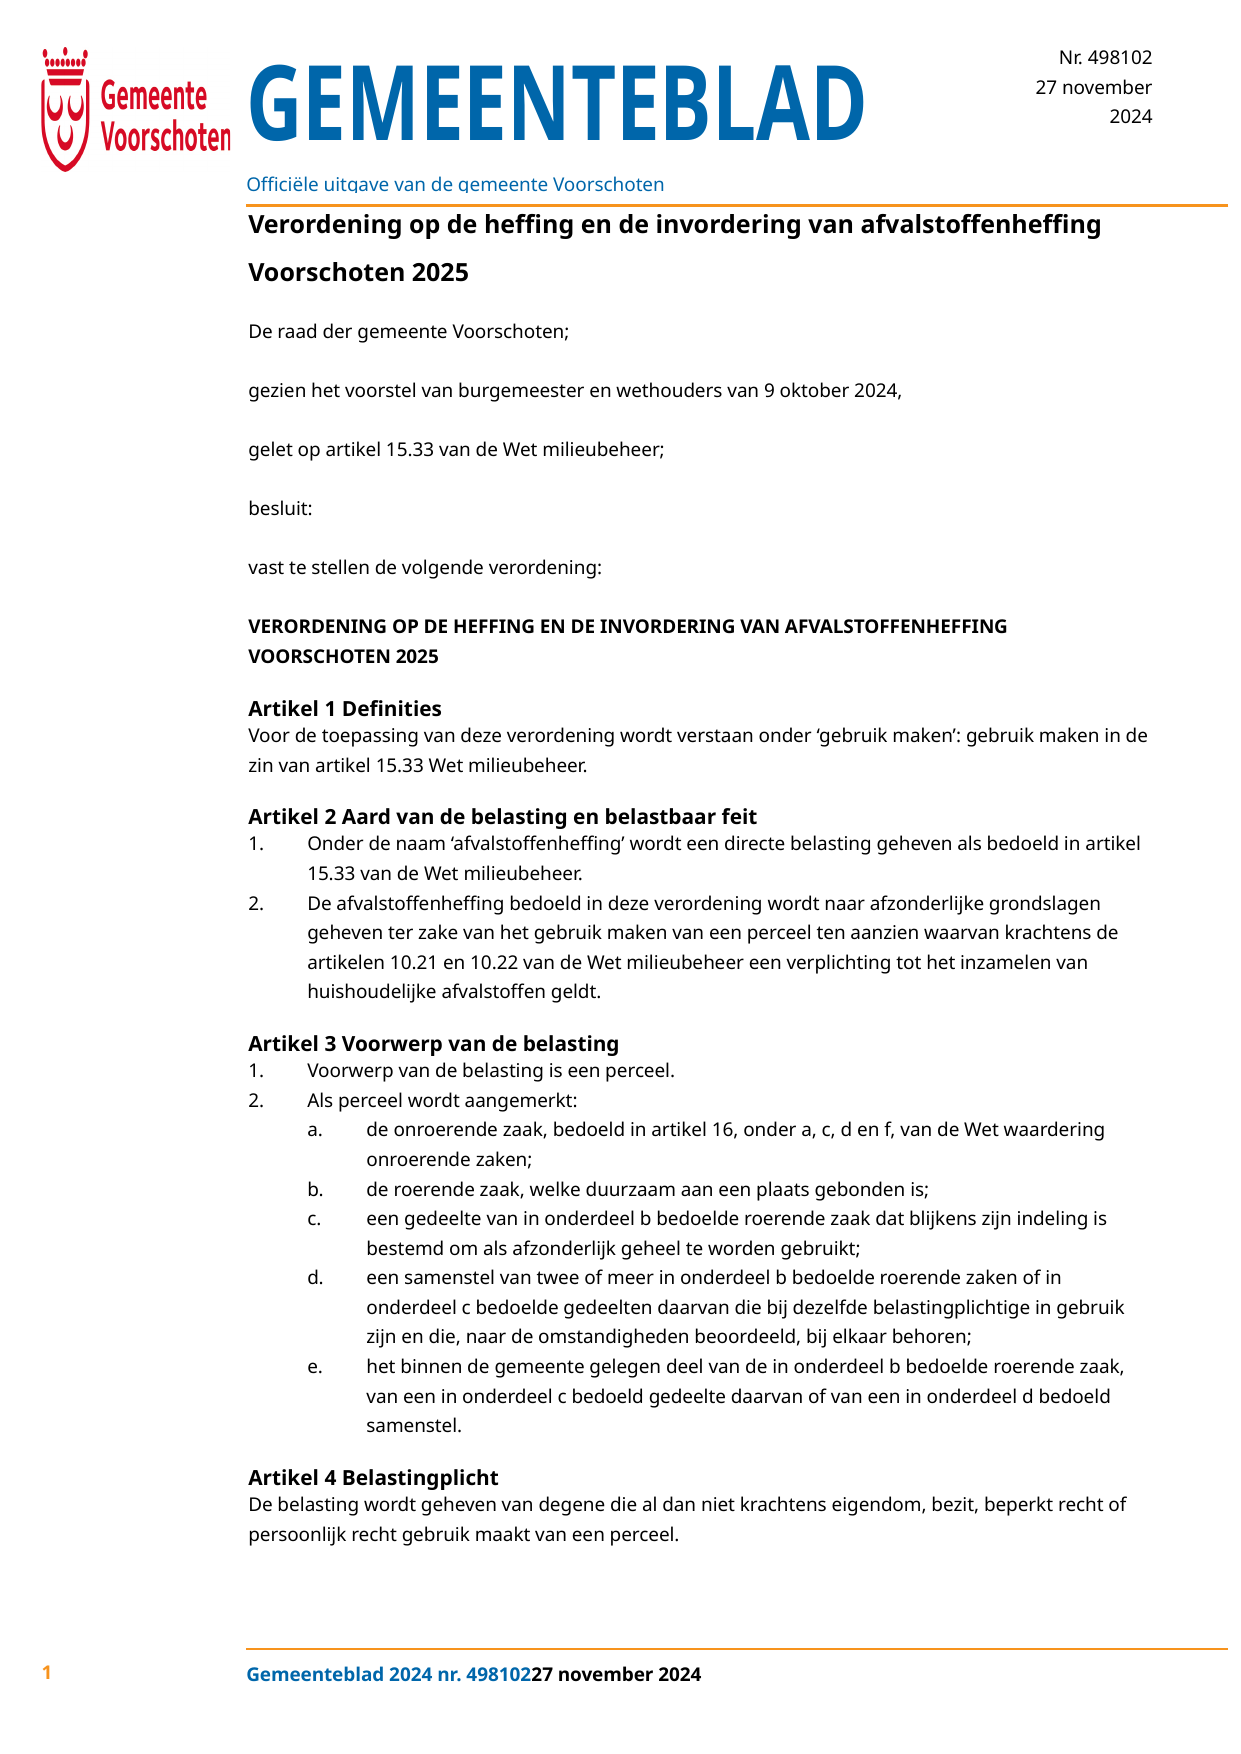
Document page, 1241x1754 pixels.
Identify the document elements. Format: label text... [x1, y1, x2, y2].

text VERORDENING OP DE HEFFING EN DE INVORDERING VAN AFVALSTOFFENHEFFING VOORSCHOTEN 2025 [248, 614, 1152, 669]
list Voorwerp van de belasting is een perceel. [248, 1057, 1152, 1083]
text Artikel 1 Definities [248, 694, 1152, 722]
text vast te stellen de volgende verordening: [248, 554, 1152, 580]
list Als perceel wordt aangemerkt: [248, 1087, 1152, 1113]
picture [41, 47, 231, 172]
text Artikel 2 Aard van de belasting en belastbaar feit [248, 802, 1152, 831]
text Artikel 3 Voorwerp van de belasting [248, 1029, 1152, 1057]
text Artikel 4 Belastingplicht [248, 1463, 1152, 1491]
text gezien het voorstel van burgemeester en wethouders van 9 oktober 2024, [248, 377, 1152, 403]
text De belasting wordt geheven van degene die al dan niet krachtens eigendom, bezit, beperkt recht of persoonlijk recht gebruik maakt van een perceel. [248, 1491, 1152, 1547]
list Onder de naam ‘afvalstoffenheffing’ wordt een directe belasting geheven als bedoeld in artikel 15.33 van de Wet milieubeheer. [248, 831, 1152, 886]
list de roerende zaak, welke duurzaam aan een plaats gebonden is; [307, 1176, 1152, 1201]
text besluit: [248, 495, 1152, 521]
list de onroerende zaak, bedoeld in artikel 16, onder a, c, d en f, van de Wet waardering onroerende zaken; [307, 1117, 1152, 1172]
text De raad der gemeente Voorschoten; [248, 318, 1152, 344]
text gelet op artikel 15.33 van de Wet milieubeheer; [248, 436, 1152, 462]
list het binnen de gemeente gelegen deel van de in onderdeel b bedoelde roerende zaak, van een in onderdeel c bedoeld gedeelte daarvan of van een in onderdeel d bedoeld samenstel. [307, 1353, 1152, 1438]
list De afvalstoffenheffing bedoeld in deze verordening wordt naar afzonderlijke grondslagen geheven ter zake van het gebruik maken van een perceel ten aanzien waarvan krachtens de artikelen 10.21 en 10.22 van de Wet milieubeheer een verplichting tot het inzamelen van huishoudelijke afvalstoffen geldt. [248, 890, 1152, 1004]
list een gedeelte van in onderdeel b bedoelde roerende zaak dat blijkens zijn indeling is bestemd om als afzonderlijk geheel te worden gebruikt; [307, 1205, 1152, 1261]
list een samenstel van twee of meer in onderdeel b bedoelde roerende zaken of in onderdeel c bedoelde gedeelten daarvan die bij dezelfde belastingplichtige in gebruik zijn en die, naar de omstandigheden beoordeeld, bij elkaar behoren; [307, 1264, 1152, 1349]
text Verordening op de heffing en de invordering van afvalstoffenheffing Voorschoten 2025 [248, 207, 1152, 288]
text Voor de toepassing van deze verordening wordt verstaan onder ‘gebruik maken’: gebruik maken in de zin van artikel 15.33 Wet milieubeheer. [248, 722, 1152, 777]
